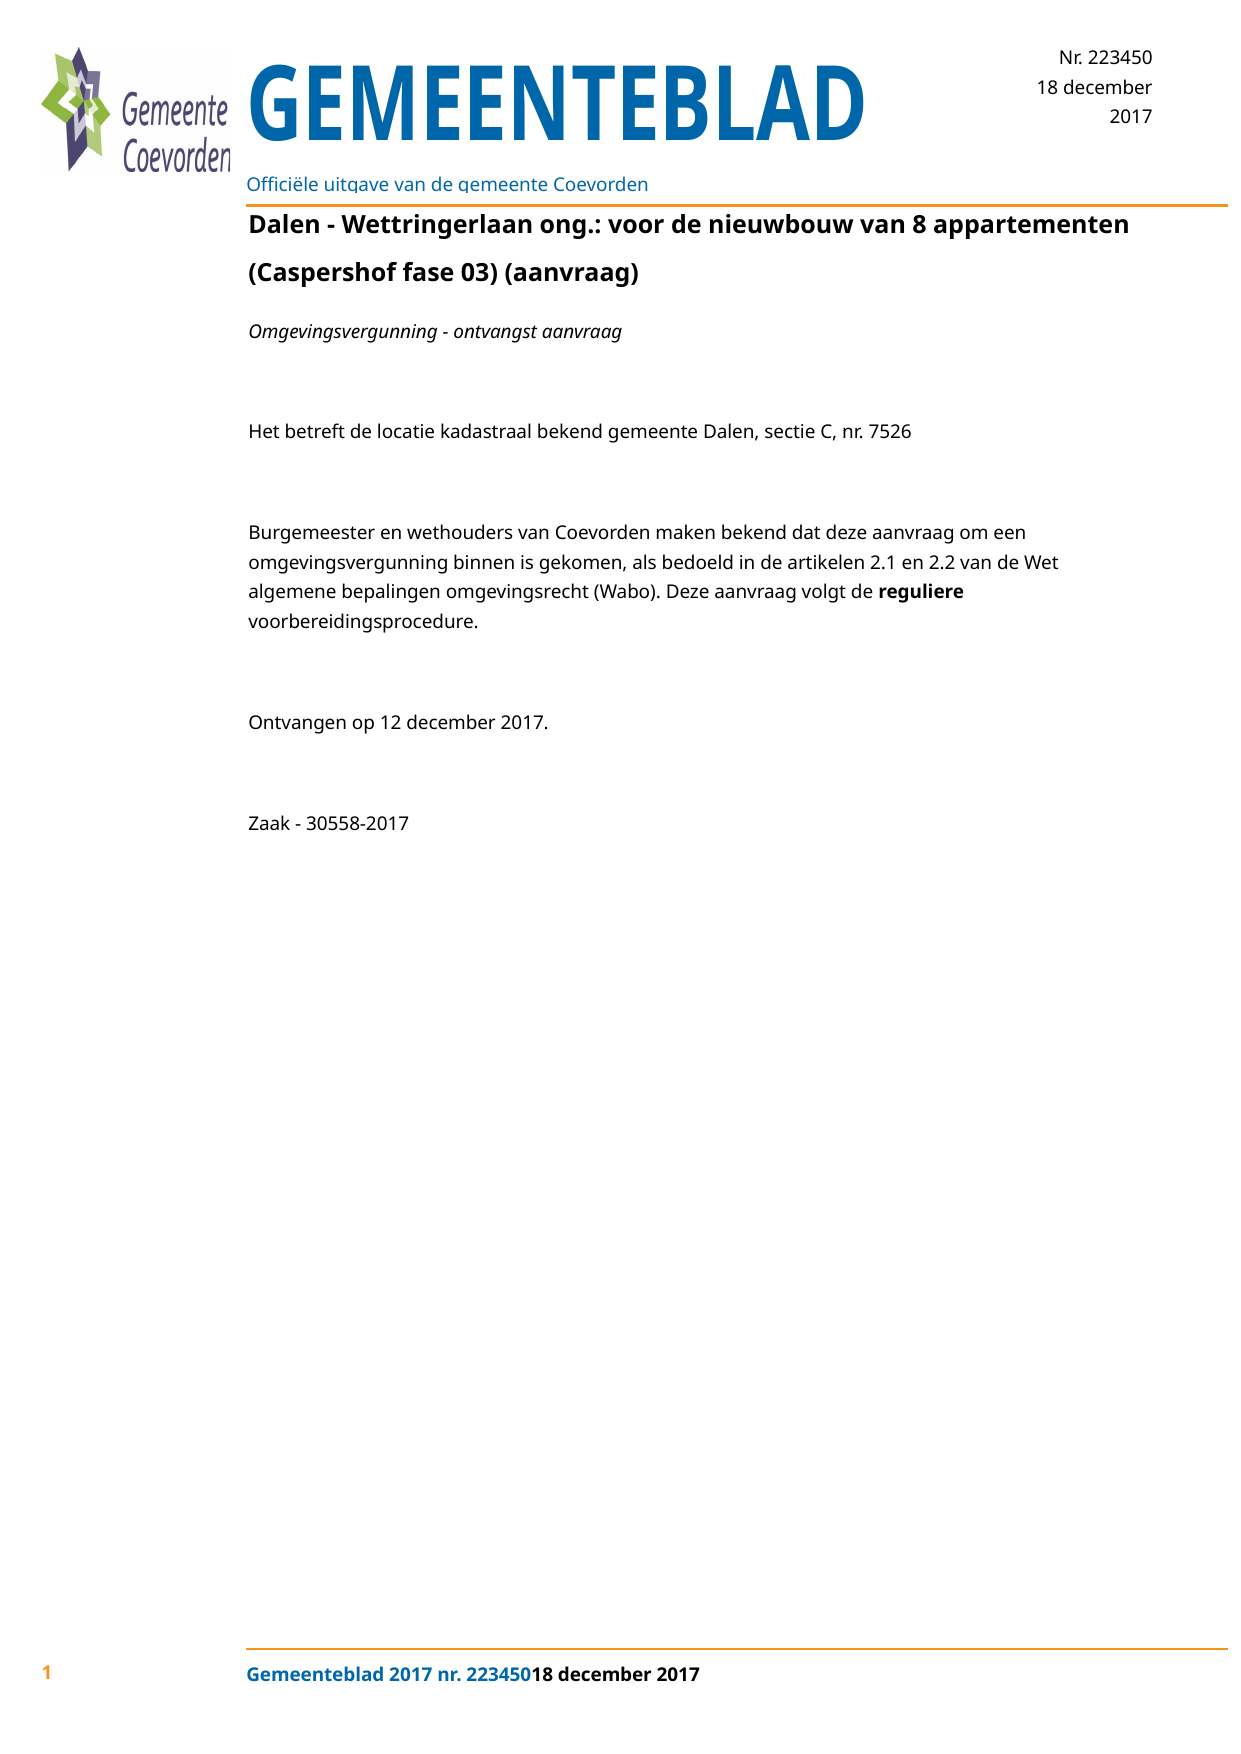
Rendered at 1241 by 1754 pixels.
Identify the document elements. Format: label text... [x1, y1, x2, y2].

text Burgemeester en wethouders van Coevorden maken bekend dat deze aanvraag om een omgevingsvergunning binnen is gekomen, als bedoeld in de artikelen 2.1 en 2.2 van de Wet algemene bepalingen omgevingsrecht (Wabo). Deze aanvraag volgt de reguliere voorbereidingsprocedure. [248, 519, 1152, 634]
text Omgevingsvergunning - ontvangst aanvraag [248, 318, 1152, 344]
text Zaak - 30558-2017 [248, 810, 1152, 836]
text Het betreft de locatie kadastraal bekend gemeente Dalen, sectie C, nr. 7526 [248, 419, 1152, 444]
text Ontvangen op 12 december 2017. [248, 709, 1152, 735]
text Dalen - Wettringerlaan ong.: voor de nieuwbouw van 8 appartementen (Caspershof fase 03) (aanvraag) [248, 207, 1152, 288]
picture [41, 47, 231, 172]
